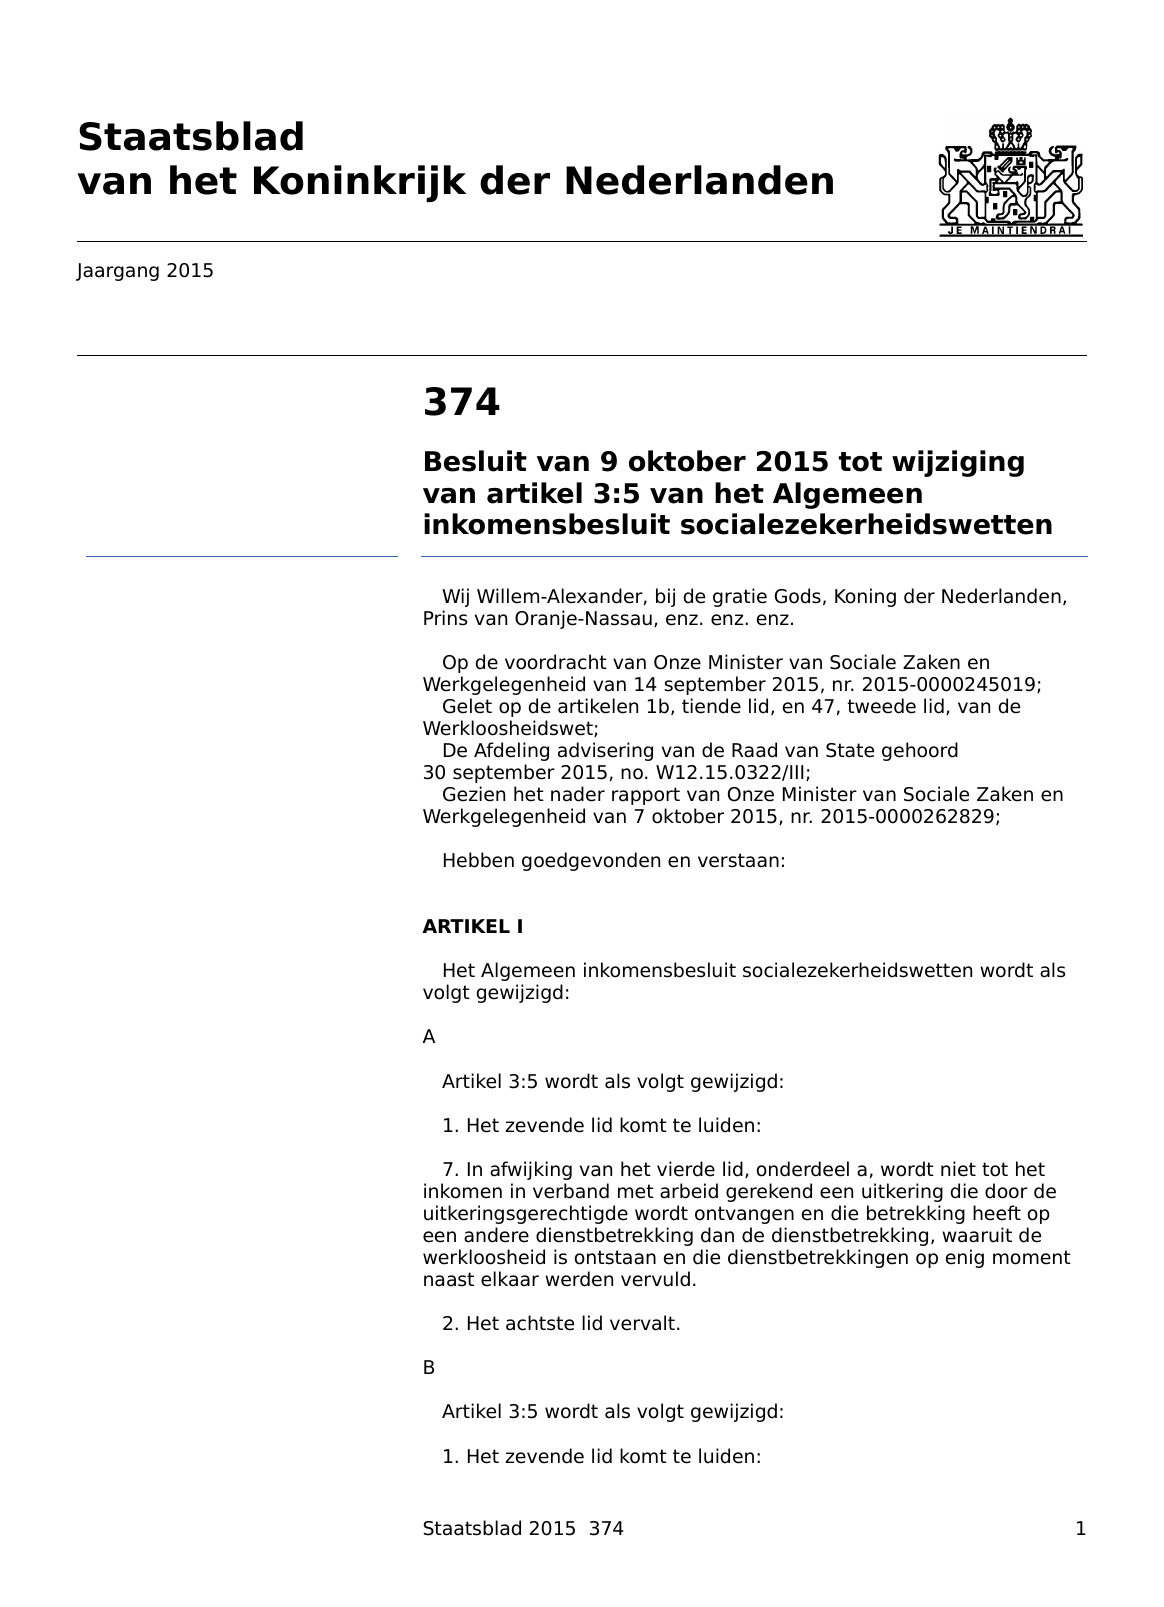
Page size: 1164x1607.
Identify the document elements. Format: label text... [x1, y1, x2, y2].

subtitle ARTIKEL I [422, 916, 1087, 938]
text 1. Het zevende lid komt te luiden: [422, 1446, 1087, 1467]
text De Afdeling advisering van de Raad van State gehoord 30 september 2015, no. W12.15.0322/III; [422, 740, 1087, 784]
subtitle 374 [422, 381, 1087, 424]
text B [422, 1357, 1087, 1379]
text Wij Willem-Alexander, bij de gratie Gods, Koning der Nederlanden, Prins van Oranje-Nassau, enz. enz. enz. [422, 586, 1087, 629]
text Artikel 3:5 wordt als volgt gewijzigd: [422, 1071, 1087, 1093]
table_header Staatsblad van het Koninkrijk der Nederlanden [77, 100, 886, 241]
text 1. Het zevende lid komt te luiden: [422, 1115, 1087, 1137]
text Het Algemeen inkomensbesluit socialezekerheidswetten wordt als volgt gewijzigd: [422, 960, 1087, 1004]
picture [936, 115, 1087, 240]
text Gelet op de artikelen 1b, tiende lid, en 47, tweede lid, van de Werkloosheidswet; [422, 696, 1087, 740]
text Op de voordracht van Onze Minister van Sociale Zaken en Werkgelegenheid van 14 september 2015, nr. 2015-0000245019; [422, 652, 1087, 696]
table_header [886, 100, 1087, 241]
text Gezien het nader rapport van Onze Minister van Sociale Zaken en Werkgelegenheid van 7 oktober 2015, nr. 2015-0000262829; [422, 784, 1087, 828]
table_cell Jaargang 2015 [77, 242, 1087, 355]
text 2. Het achtste lid vervalt. [422, 1313, 1087, 1335]
text Artikel 3:5 wordt als volgt gewijzigd: [422, 1401, 1087, 1423]
text A [422, 1026, 1087, 1048]
text Hebben goedgevonden en verstaan: [422, 850, 1087, 872]
text 7. In afwijking van het vierde lid, onderdeel a, wordt niet tot het inkomen in verband met arbeid gerekend een uitkering die door de uitkeringsgerechtigde wordt ontvangen en die betrekking heeft op een andere dienstbetrekking dan de dienstbetrekking, waaruit de werkloosheid is ontstaan en die dienstbetrekkingen op enig moment naast elkaar werden vervuld. [422, 1159, 1087, 1291]
text Besluit van 9 oktober 2015 tot wijziging van artikel 3:5 van het Algemeen inkomensbesluit socialezekerheidswetten [422, 447, 1087, 541]
